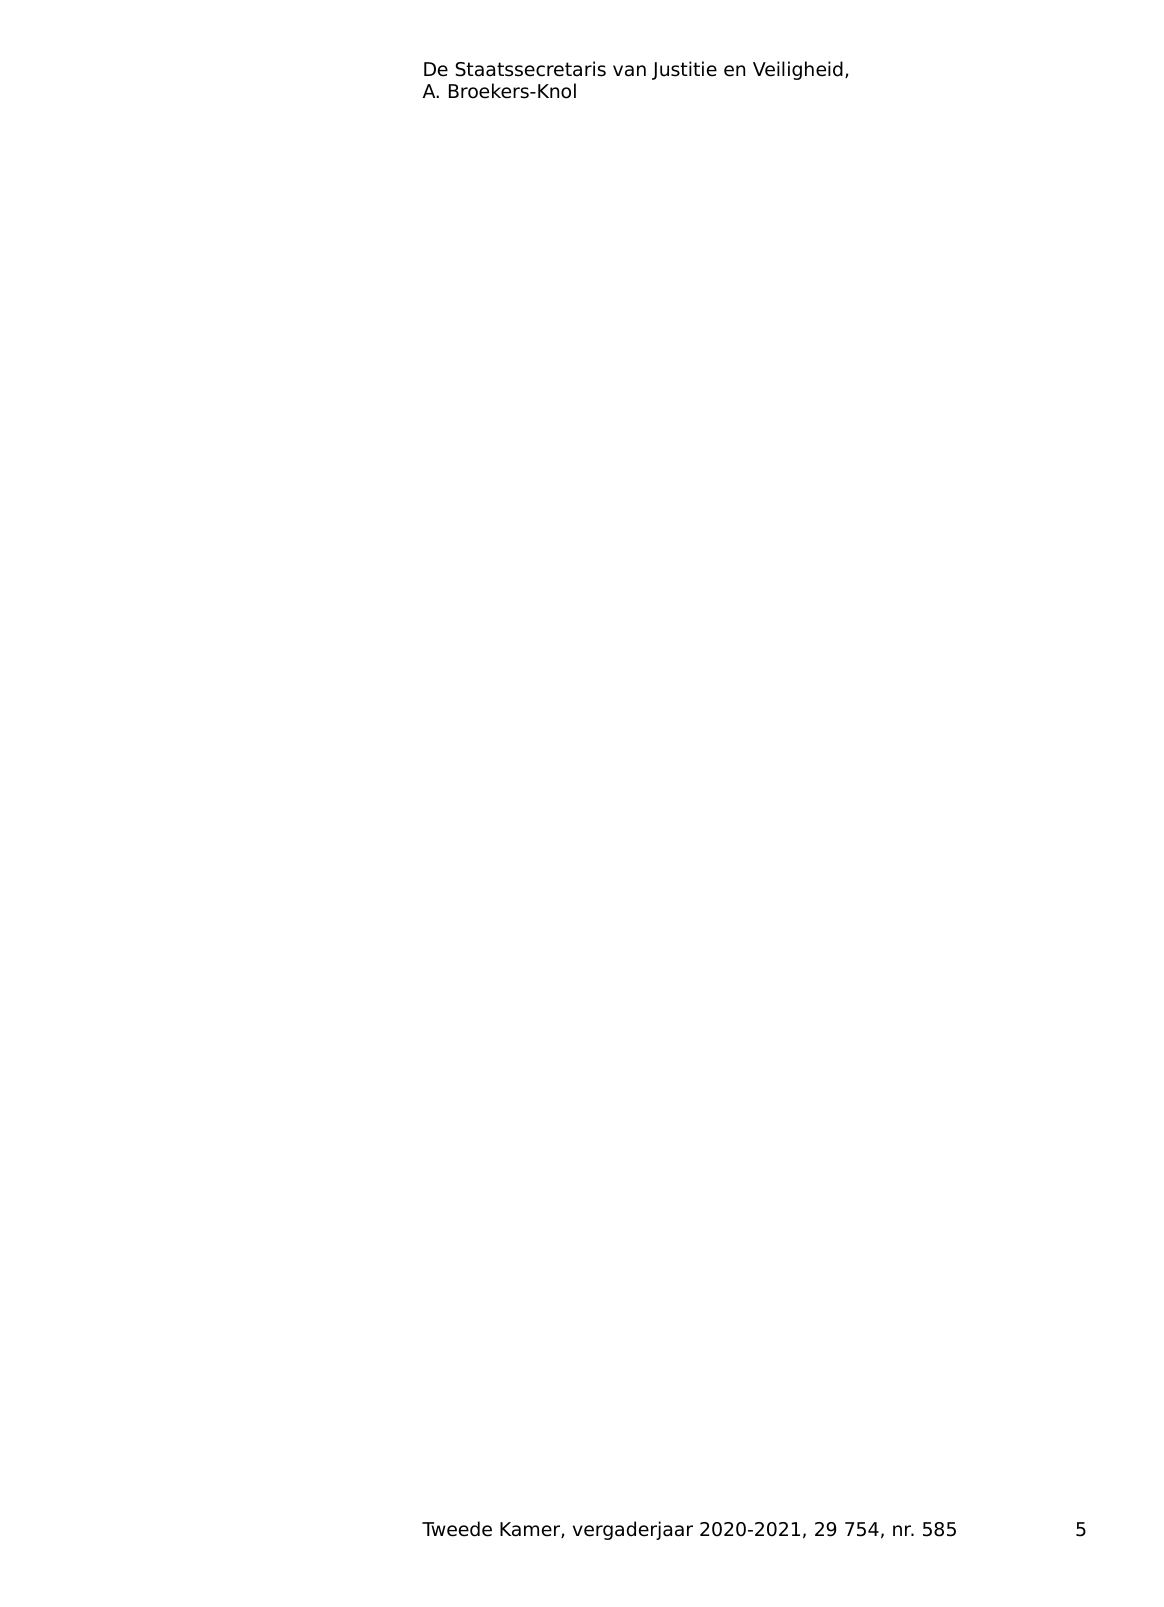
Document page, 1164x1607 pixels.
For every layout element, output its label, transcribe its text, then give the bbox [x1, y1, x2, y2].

text De Staatssecretaris van Justitie en Veiligheid, A. Broekers-Knol [422, 59, 1087, 103]
